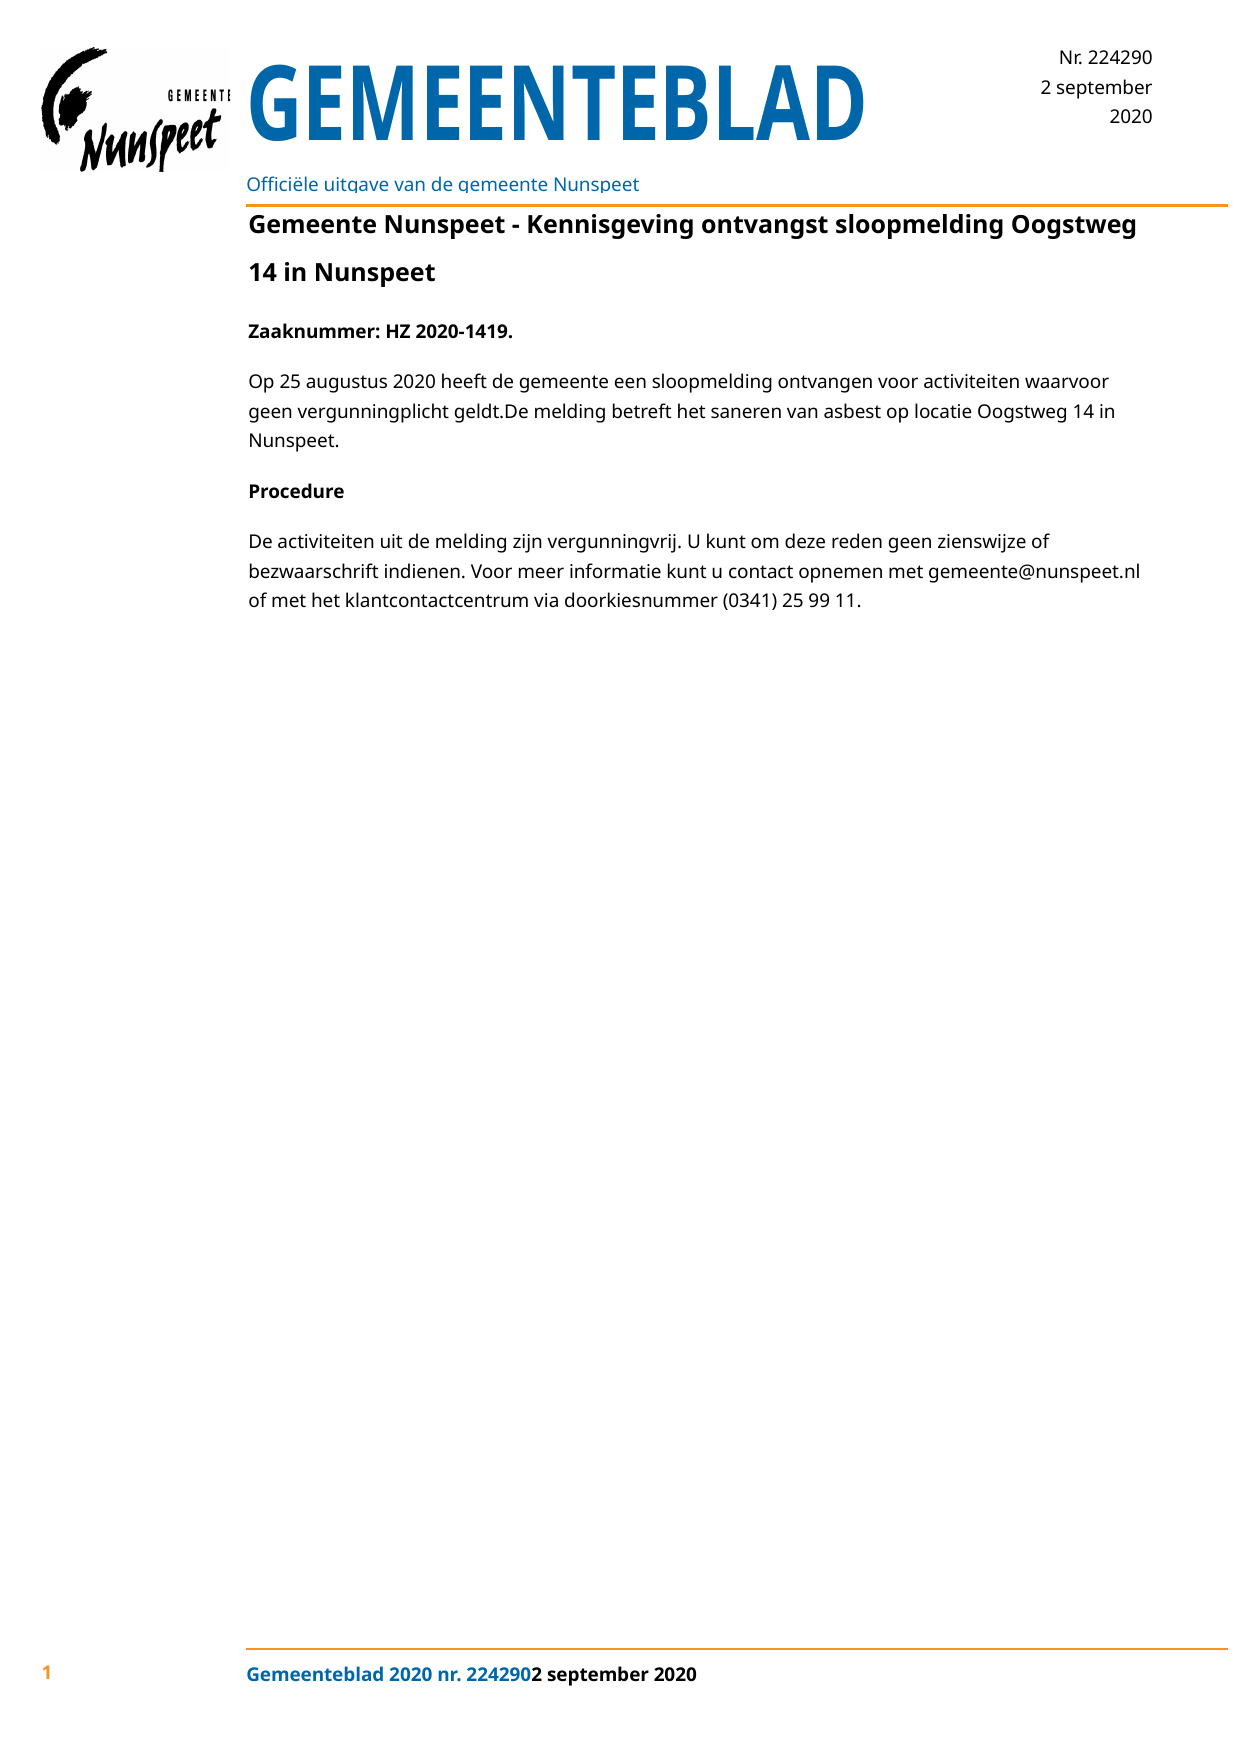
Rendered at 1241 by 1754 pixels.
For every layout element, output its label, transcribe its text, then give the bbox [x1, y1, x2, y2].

text Gemeente Nunspeet - Kennisgeving ontvangst sloopmelding Oogstweg 14 in Nunspeet [248, 207, 1152, 288]
text De activiteiten uit de melding zijn vergunningvrij. U kunt om deze reden geen zienswijze of bezwaarschrift indienen. Voor meer informatie kunt u contact opnemen met gemeente@nunspeet.nl of met het klantcontactcentrum via doorkiesnummer (0341) 25 99 11. [248, 528, 1152, 613]
picture [41, 47, 231, 172]
text Zaaknummer: HZ 2020-1419. [248, 318, 1152, 344]
text Procedure [248, 478, 1152, 504]
text Op 25 augustus 2020 heeft de gemeente een sloopmelding ontvangen voor activiteiten waarvoor geen vergunningplicht geldt.De melding betreft het saneren van asbest op locatie Oogstweg 14 in Nunspeet. [248, 368, 1152, 453]
